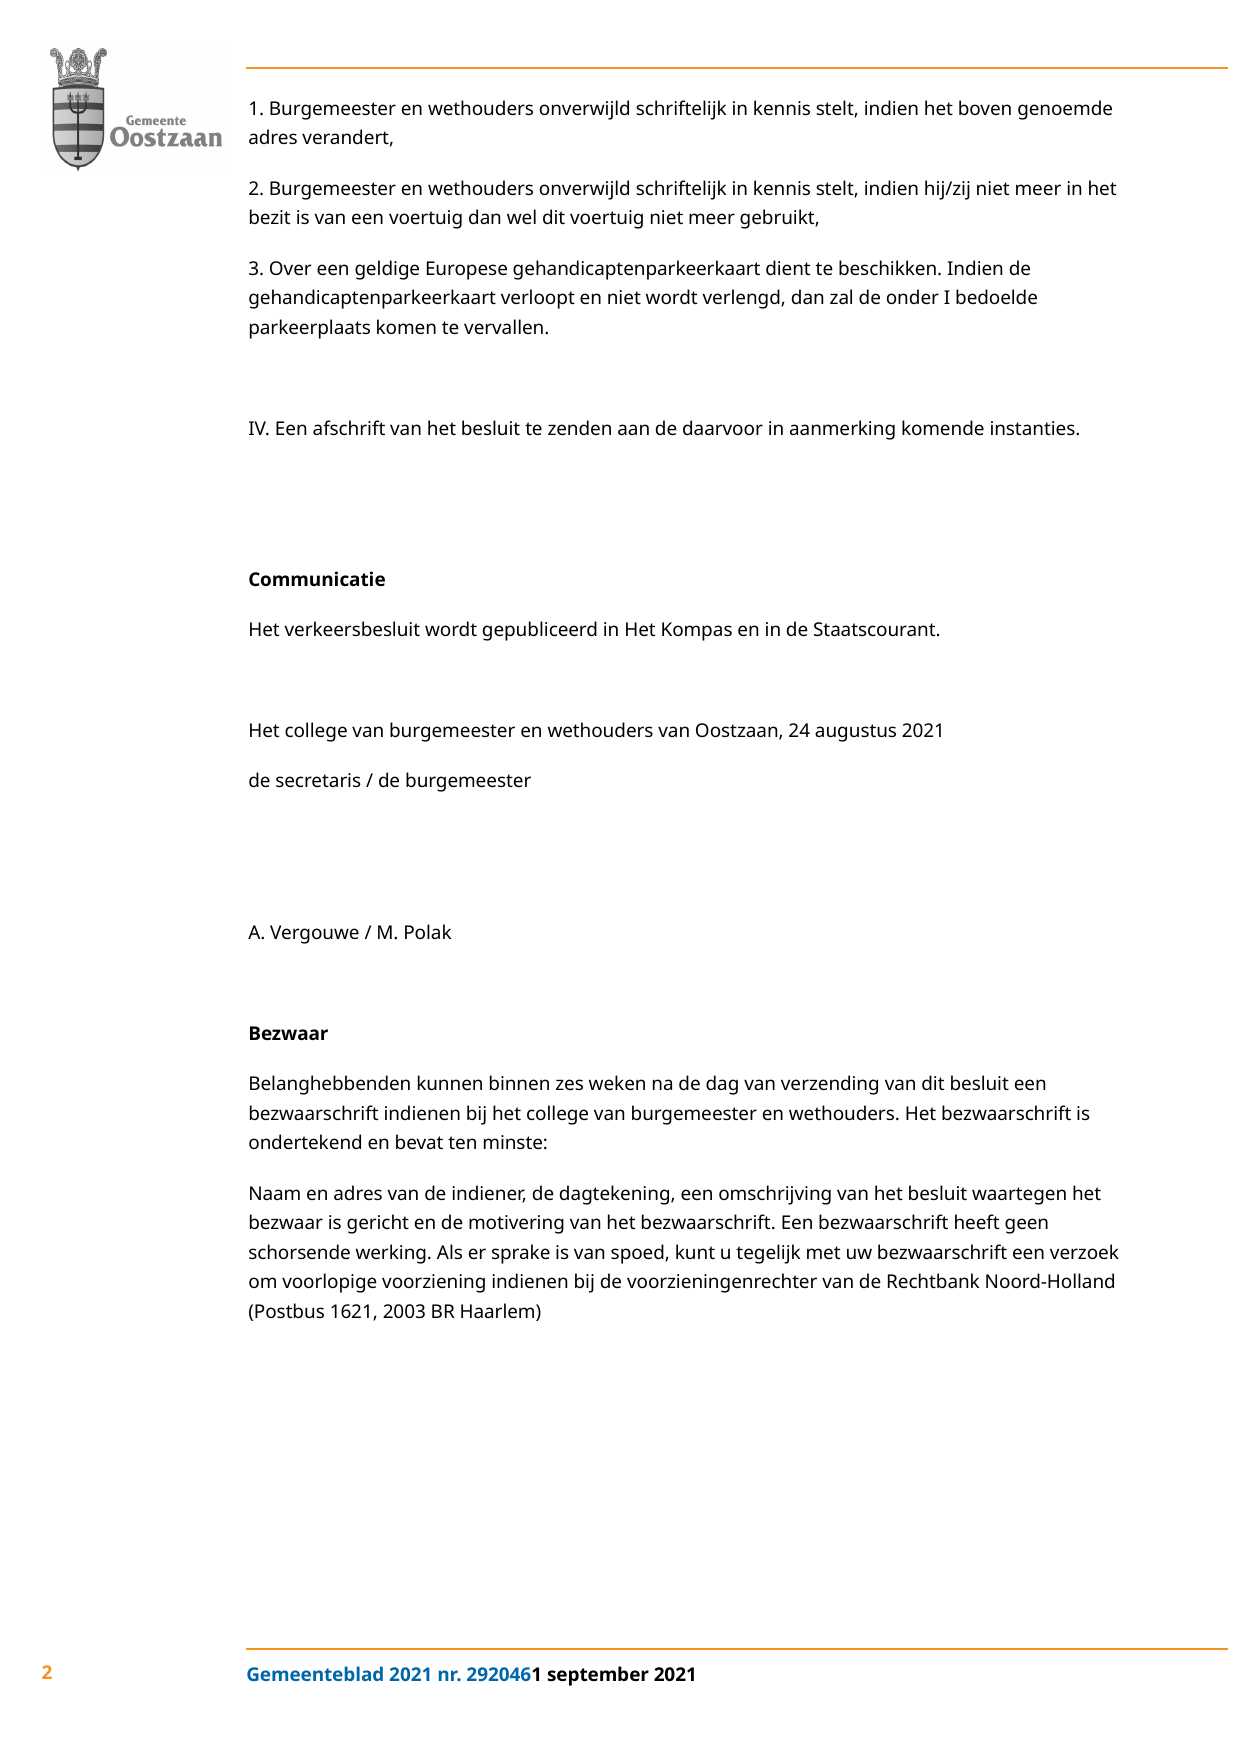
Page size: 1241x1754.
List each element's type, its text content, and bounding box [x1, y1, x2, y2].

text IV. Een afschrift van het besluit te zenden aan de daarvoor in aanmerking komende instanties. [248, 415, 1152, 441]
text 3. Over een geldige Europese gehandicaptenparkeerkaart dient te beschikken. Indien de gehandicaptenparkeerkaart verloopt en niet wordt verlengd, dan zal de onder I bedoelde parkeerplaats komen te vervallen. [248, 255, 1152, 340]
text Het verkeersbesluit wordt gepubliceerd in Het Kompas en in de Staatscourant. [248, 616, 1152, 642]
text 1. Burgemeester en wethouders onverwijld schriftelijk in kennis stelt, indien het boven genoemde adres verandert, [248, 95, 1152, 150]
text Belanghebbenden kunnen binnen zes weken na de dag van verzending van dit besluit een bezwaarschrift indienen bij het college van burgemeester en wethouders. Het bezwaarschrift is ondertekend en bevat ten minste: [248, 1070, 1152, 1155]
text 2. Burgemeester en wethouders onverwijld schriftelijk in kennis stelt, indien hij/zij niet meer in het bezit is van een voertuig dan wel dit voertuig niet meer gebruikt, [248, 175, 1152, 230]
text Naam en adres van de indiener, de dagtekening, een omschrijving van het besluit waartegen het bezwaar is gericht en de motivering van het bezwaarschrift. Een bezwaarschrift heeft geen schorsende werking. Als er sprake is van spoed, kunt u tegelijk met uw bezwaarschrift een verzoek om voorlopige voorziening indienen bij de voorzieningenrechter van de Rechtbank Noord-Holland (Postbus 1621, 2003 BR Haarlem) [248, 1180, 1152, 1324]
text Communicatie [248, 566, 1152, 592]
text Bezwaar [248, 1020, 1152, 1046]
text Het college van burgemeester en wethouders van Oostzaan, 24 augustus 2021 [248, 717, 1152, 743]
text A. Vergouwe / M. Polak [248, 919, 1152, 945]
picture [41, 47, 231, 172]
text de secretaris / de burgemeester [248, 768, 1152, 793]
